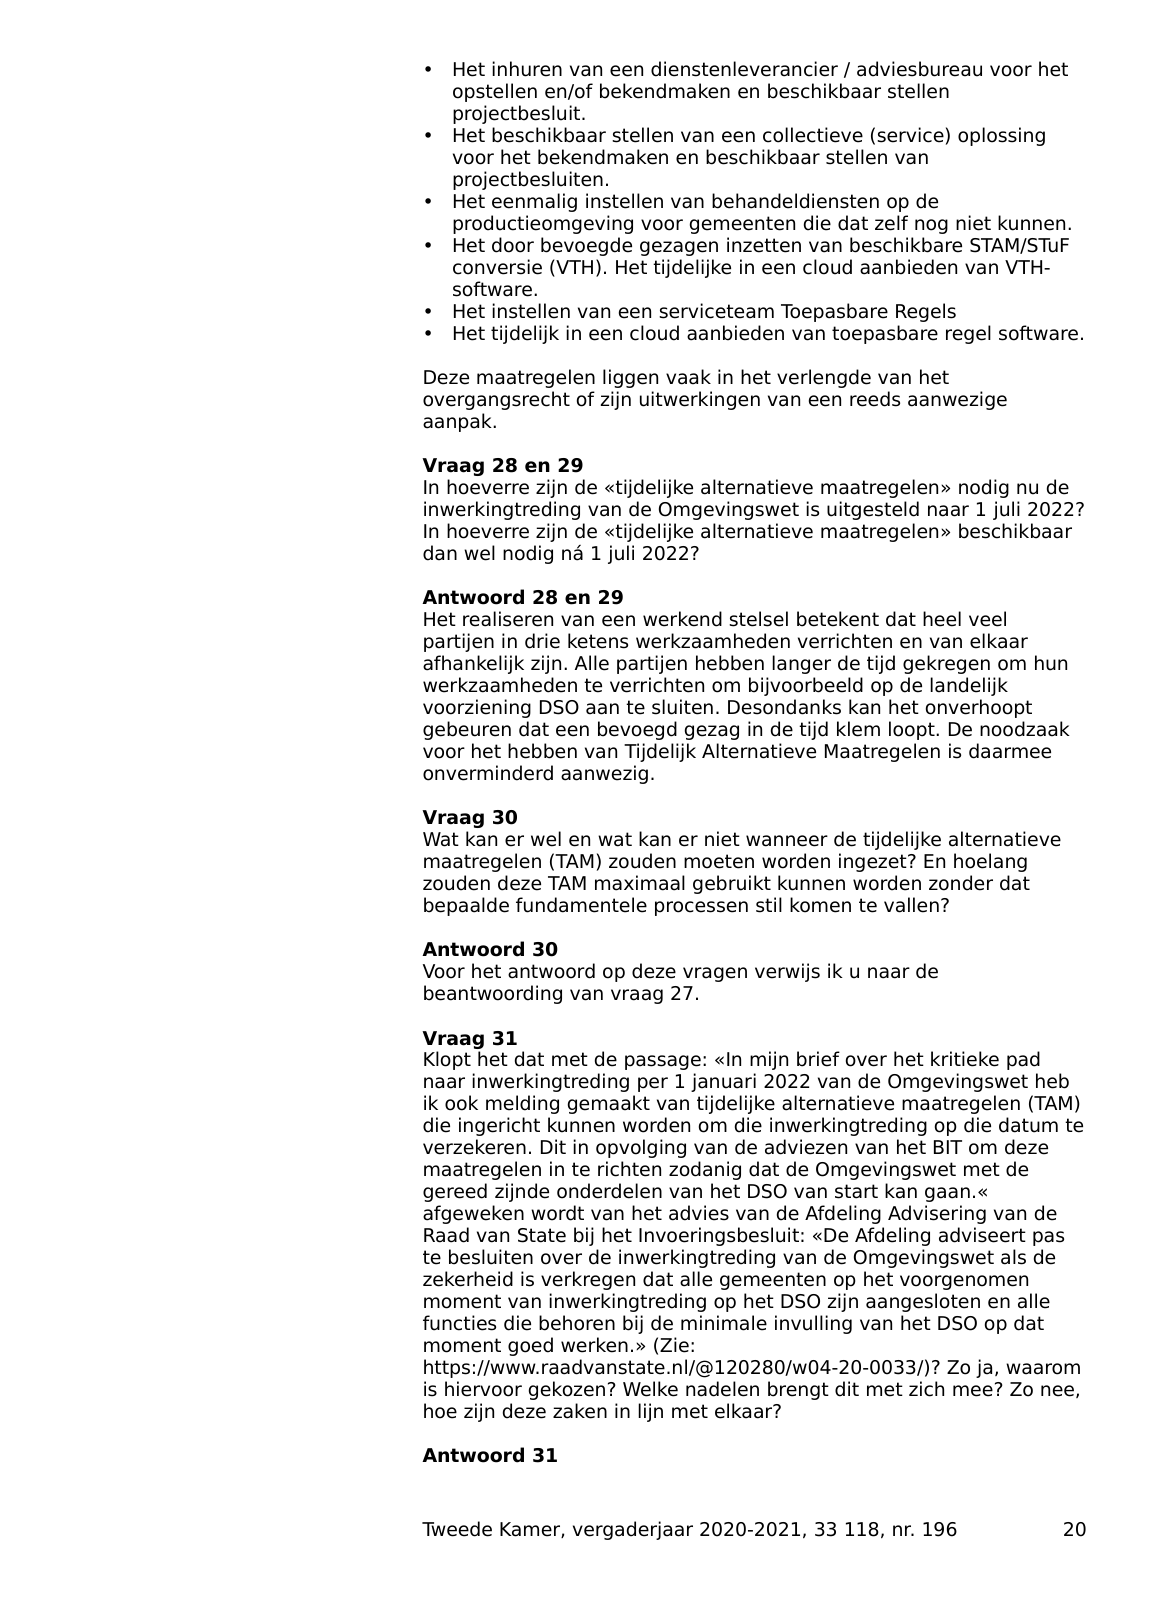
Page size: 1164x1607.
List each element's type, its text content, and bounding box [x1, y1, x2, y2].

text Vraag 28 en 29 [422, 455, 1087, 477]
text • Het eenmalig instellen van behandeldiensten op de productieomgeving voor gemeenten die dat zelf nog niet kunnen. [422, 191, 1087, 235]
text • Het inhuren van een dienstenleverancier / adviesbureau voor het opstellen en/of bekendmaken en beschikbaar stellen projectbesluit. [422, 59, 1087, 125]
text Voor het antwoord op deze vragen verwijs ik u naar de beantwoording van vraag 27. [422, 961, 1087, 1005]
text • Het instellen van een serviceteam Toepasbare Regels [422, 301, 1087, 323]
text Antwoord 28 en 29 [422, 587, 1087, 609]
text Klopt het dat met de passage: «In mijn brief over het kritieke pad naar inwerkingtreding per 1 januari 2022 van de Omgevingswet heb ik ook melding gemaakt van tijdelijke alternatieve maatregelen (TAM) die ingericht kunnen worden om die inwerkingtreding op die datum te verzekeren. Dit in opvolging van de adviezen van het BIT om deze maatregelen in te richten zodanig dat de Omgevingswet met de gereed zijnde onderdelen van het DSO van start kan gaan.« afgeweken wordt van het advies van de Afdeling Advisering van de Raad van State bij het Invoeringsbesluit: «De Afdeling adviseert pas te besluiten over de inwerkingtreding van de Omgevingswet als de zekerheid is verkregen dat alle gemeenten op het voorgenomen moment van inwerkingtreding op het DSO zijn aangesloten en alle functies die behoren bij de minimale invulling van het DSO op dat moment goed werken.» (Zie: https://www.raadvanstate.nl/@120280/w04-20-0033/)? Zo ja, waarom is hiervoor gekozen? Welke nadelen brengt dit met zich mee? Zo nee, hoe zijn deze zaken in lijn met elkaar? [422, 1049, 1087, 1423]
text • Het door bevoegde gezagen inzetten van beschikbare STAM/STuF conversie (VTH). Het tijdelijke in een cloud aanbieden van VTH-software. [422, 235, 1087, 301]
text In hoeverre zijn de «tijdelijke alternatieve maatregelen» nodig nu de inwerkingtreding van de Omgevingswet is uitgesteld naar 1 juli 2022? In hoeverre zijn de «tijdelijke alternatieve maatregelen» beschikbaar dan wel nodig ná 1 juli 2022? [422, 477, 1087, 565]
text • Het beschikbaar stellen van een collectieve (service) oplossing voor het bekendmaken en beschikbaar stellen van projectbesluiten. [422, 125, 1087, 191]
text Wat kan er wel en wat kan er niet wanneer de tijdelijke alternatieve maatregelen (TAM) zouden moeten worden ingezet? En hoelang zouden deze TAM maximaal gebruikt kunnen worden zonder dat bepaalde fundamentele processen stil komen te vallen? [422, 829, 1087, 917]
text Het realiseren van een werkend stelsel betekent dat heel veel partijen in drie ketens werkzaamheden verrichten en van elkaar afhankelijk zijn. Alle partijen hebben langer de tijd gekregen om hun werkzaamheden te verrichten om bijvoorbeeld op de landelijk voorziening DSO aan te sluiten. Desondanks kan het onverhoopt gebeuren dat een bevoegd gezag in de tijd klem loopt. De noodzaak voor het hebben van Tijdelijk Alternatieve Maatregelen is daarmee onverminderd aanwezig. [422, 609, 1087, 785]
text Vraag 30 [422, 807, 1087, 829]
text Deze maatregelen liggen vaak in het verlengde van het overgangsrecht of zijn uitwerkingen van een reeds aanwezige aanpak. [422, 367, 1087, 433]
text Vraag 31 [422, 1027, 1087, 1049]
text Antwoord 31 [422, 1445, 1087, 1467]
text • Het tijdelijk in een cloud aanbieden van toepasbare regel software. [422, 323, 1087, 345]
text Antwoord 30 [422, 939, 1087, 961]
